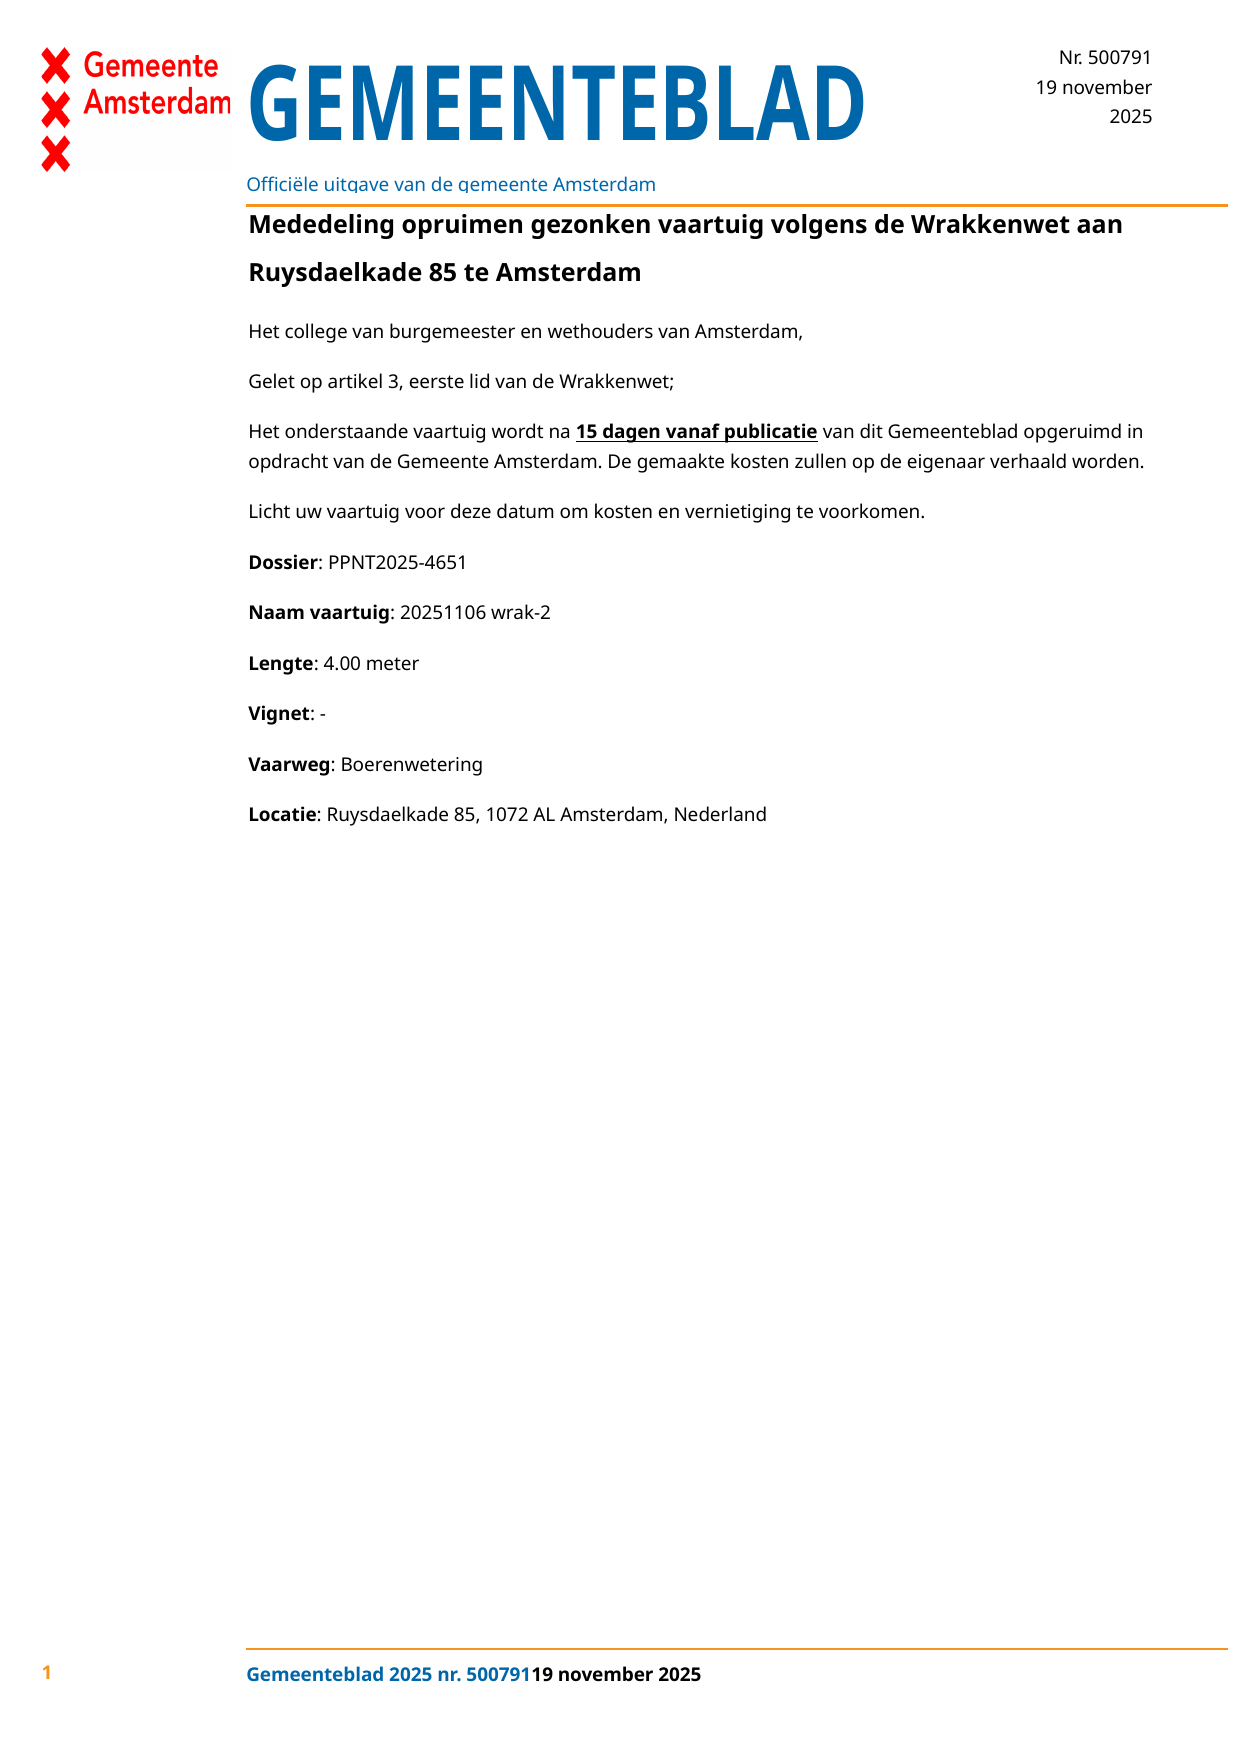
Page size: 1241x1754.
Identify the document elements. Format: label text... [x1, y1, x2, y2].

text Mededeling opruimen gezonken vaartuig volgens de Wrakkenwet aan Ruysdaelkade 85 te Amsterdam [248, 207, 1152, 288]
text Gelet op artikel 3, eerste lid van de Wrakkenwet; [248, 368, 1152, 394]
text Licht uw vaartuig voor deze datum om kosten en vernietiging te voorkomen. [248, 499, 1152, 524]
text Dossier: PPNT2025-4651 [248, 549, 1152, 575]
text Lengte: 4.00 meter [248, 650, 1152, 676]
text Vignet: - [248, 700, 1152, 726]
text Locatie: Ruysdaelkade 85, 1072 AL Amsterdam, Nederland [248, 801, 1152, 827]
text Vaarweg: Boerenwetering [248, 751, 1152, 777]
text Naam vaartuig: 20251106 wrak-2 [248, 599, 1152, 625]
text Het onderstaande vaartuig wordt na 15 dagen vanaf publicatie van dit Gemeenteblad opgeruimd in opdracht van de Gemeente Amsterdam. De gemaakte kosten zullen op de eigenaar verhaald worden. [248, 419, 1152, 474]
text Het college van burgemeester en wethouders van Amsterdam, [248, 318, 1152, 344]
picture [41, 47, 231, 172]
